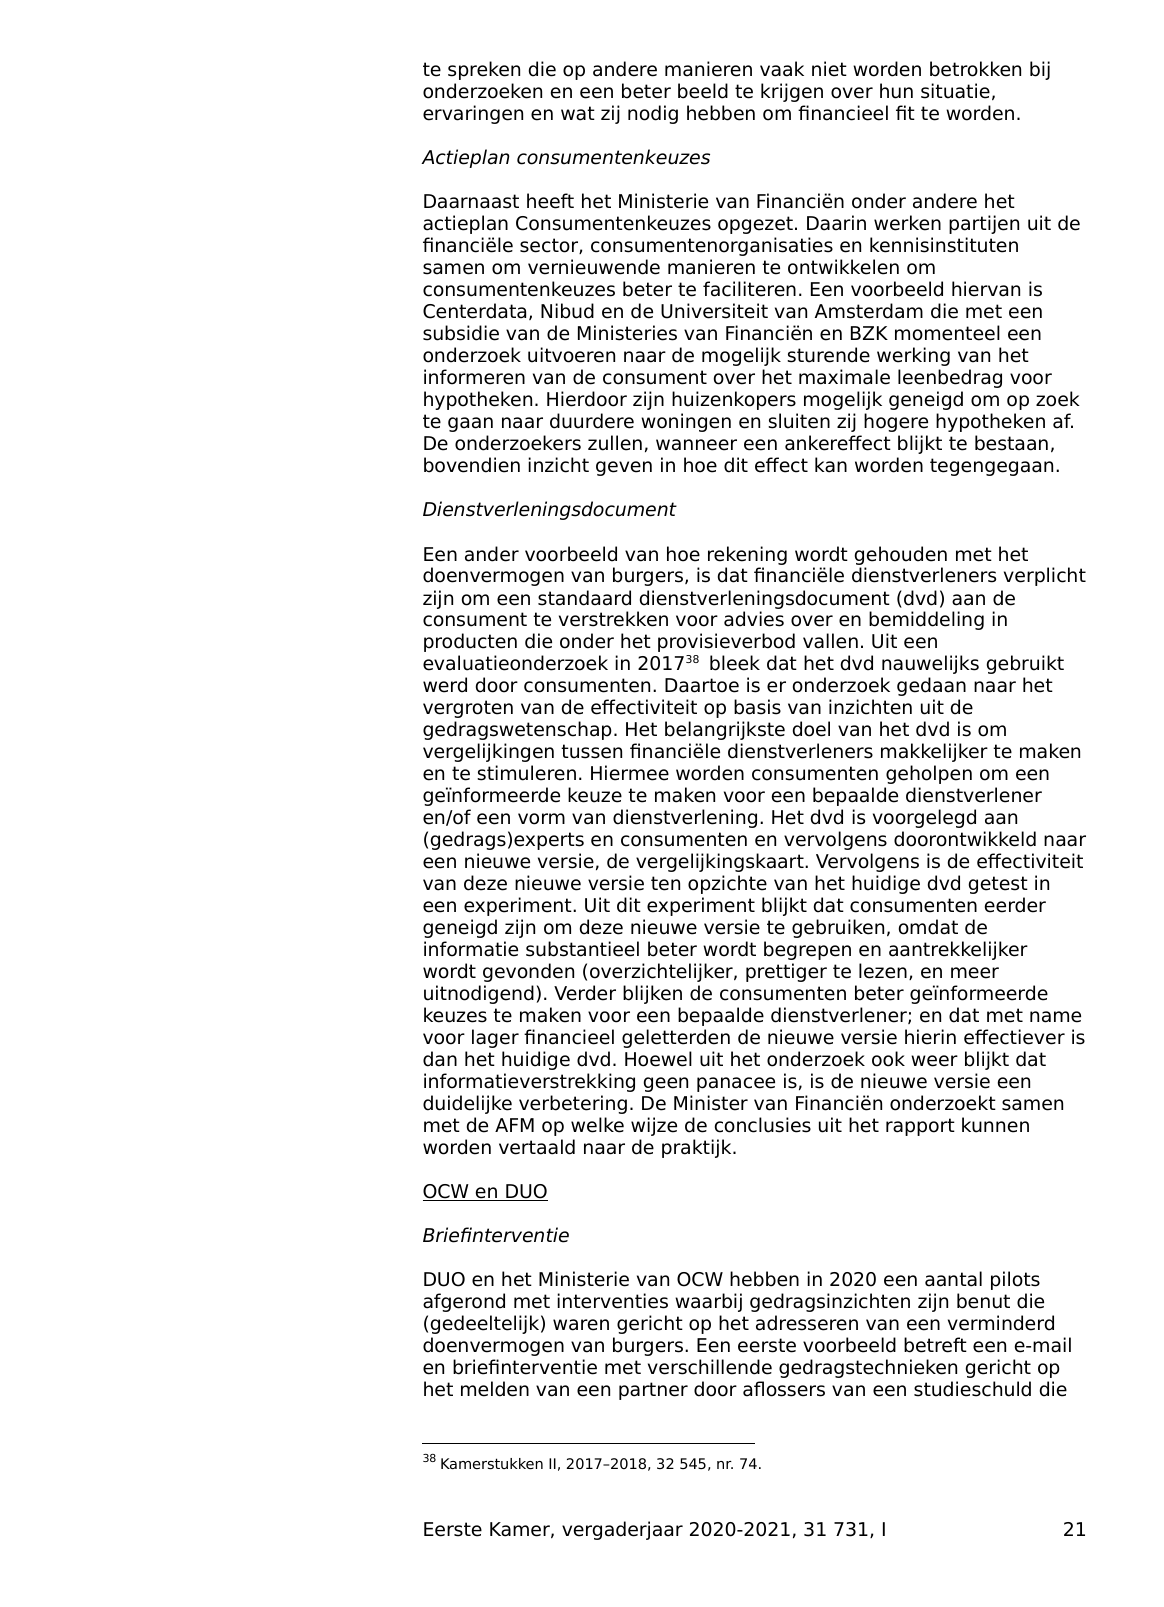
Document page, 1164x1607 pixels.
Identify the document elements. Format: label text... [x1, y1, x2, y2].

text DUO en het Ministerie van OCW hebben in 2020 een aantal pilots afgerond met interventies waarbij gedragsinzichten zijn benut die (gedeeltelijk) waren gericht op het adresseren van een verminderd doenvermogen van burgers. Een eerste voorbeeld betreft een e-mail en briefinterventie met verschillende gedragstechnieken gericht op het melden van een partner door aflossers van een studieschuld die [422, 1269, 1087, 1401]
text Daarnaast heeft het Ministerie van Financiën onder andere het actieplan Consumentenkeuzes opgezet. Daarin werken partijen uit de financiële sector, consumentenorganisaties en kennisinstituten samen om vernieuwende manieren te ontwikkelen om consumentenkeuzes beter te faciliteren. Een voorbeeld hiervan is Centerdata, Nibud en de Universiteit van Amsterdam die met een subsidie van de Ministeries van Financiën en BZK momenteel een onderzoek uitvoeren naar de mogelijk sturende werking van het informeren van de consument over het maximale leenbedrag voor hypotheken. Hierdoor zijn huizenkopers mogelijk geneigd om op zoek te gaan naar duurdere woningen en sluiten zij hogere hypotheken af. De onderzoekers zullen, wanneer een ankereffect blijkt te bestaan, bovendien inzicht geven in hoe dit effect kan worden tegengegaan. [422, 191, 1087, 477]
subtitle Dienstverleningsdocument [422, 499, 1087, 521]
text te spreken die op andere manieren vaak niet worden betrokken bij onderzoeken en een beter beeld te krijgen over hun situatie, ervaringen en wat zij nodig hebben om financieel fit te worden. [422, 59, 1087, 125]
subtitle Actieplan consumentenkeuzes [422, 147, 1087, 169]
subtitle Briefinterventie [422, 1225, 1087, 1247]
subtitle OCW en DUO [422, 1181, 1087, 1203]
text Een ander voorbeeld van hoe rekening wordt gehouden met het doenvermogen van burgers, is dat financiële dienstverleners verplicht zijn om een standaard dienstverleningsdocument (dvd) aan de consument te verstrekken voor advies over en bemiddeling in producten die onder het provisieverbod vallen. Uit een evaluatieonderzoek in 2017 bleek dat het dvd nauwelijks gebruikt werd door consumenten. Daartoe is er onderzoek gedaan naar het vergroten van de effectiviteit op basis van inzichten uit de gedragswetenschap. Het belangrijkste doel van het dvd is om vergelijkingen tussen financiële dienstverleners makkelijker te maken en te stimuleren. Hiermee worden consumenten geholpen om een geïnformeerde keuze te maken voor een bepaalde dienstverlener en/of een vorm van dienstverlening. Het dvd is voorgelegd aan (gedrags)experts en consumenten en vervolgens doorontwikkeld naar een nieuwe versie, de vergelijkingskaart. Vervolgens is de effectiviteit van deze nieuwe versie ten opzichte van het huidige dvd getest in een experiment. Uit dit experiment blijkt dat consumenten eerder geneigd zijn om deze nieuwe versie te gebruiken, omdat de informatie substantieel beter wordt begrepen en aantrekkelijker wordt gevonden (overzichtelijker, prettiger te lezen, en meer uitnodigend). Verder blijken de consumenten beter geïnformeerde keuzes te maken voor een bepaalde dienstverlener; en dat met name voor lager financieel geletterden de nieuwe versie hierin effectiever is dan het huidige dvd. Hoewel uit het onderzoek ook weer blijkt dat informatieverstrekking geen panacee is, is de nieuwe versie een duidelijke verbetering. De Minister van Financiën onderzoekt samen met de AFM op welke wijze de conclusies uit het rapport kunnen worden vertaald naar de praktijk. [422, 543, 1087, 1159]
text Kamerstukken II, 2017–2018, 32 545, nr. 74. [422, 1452, 1087, 1474]
